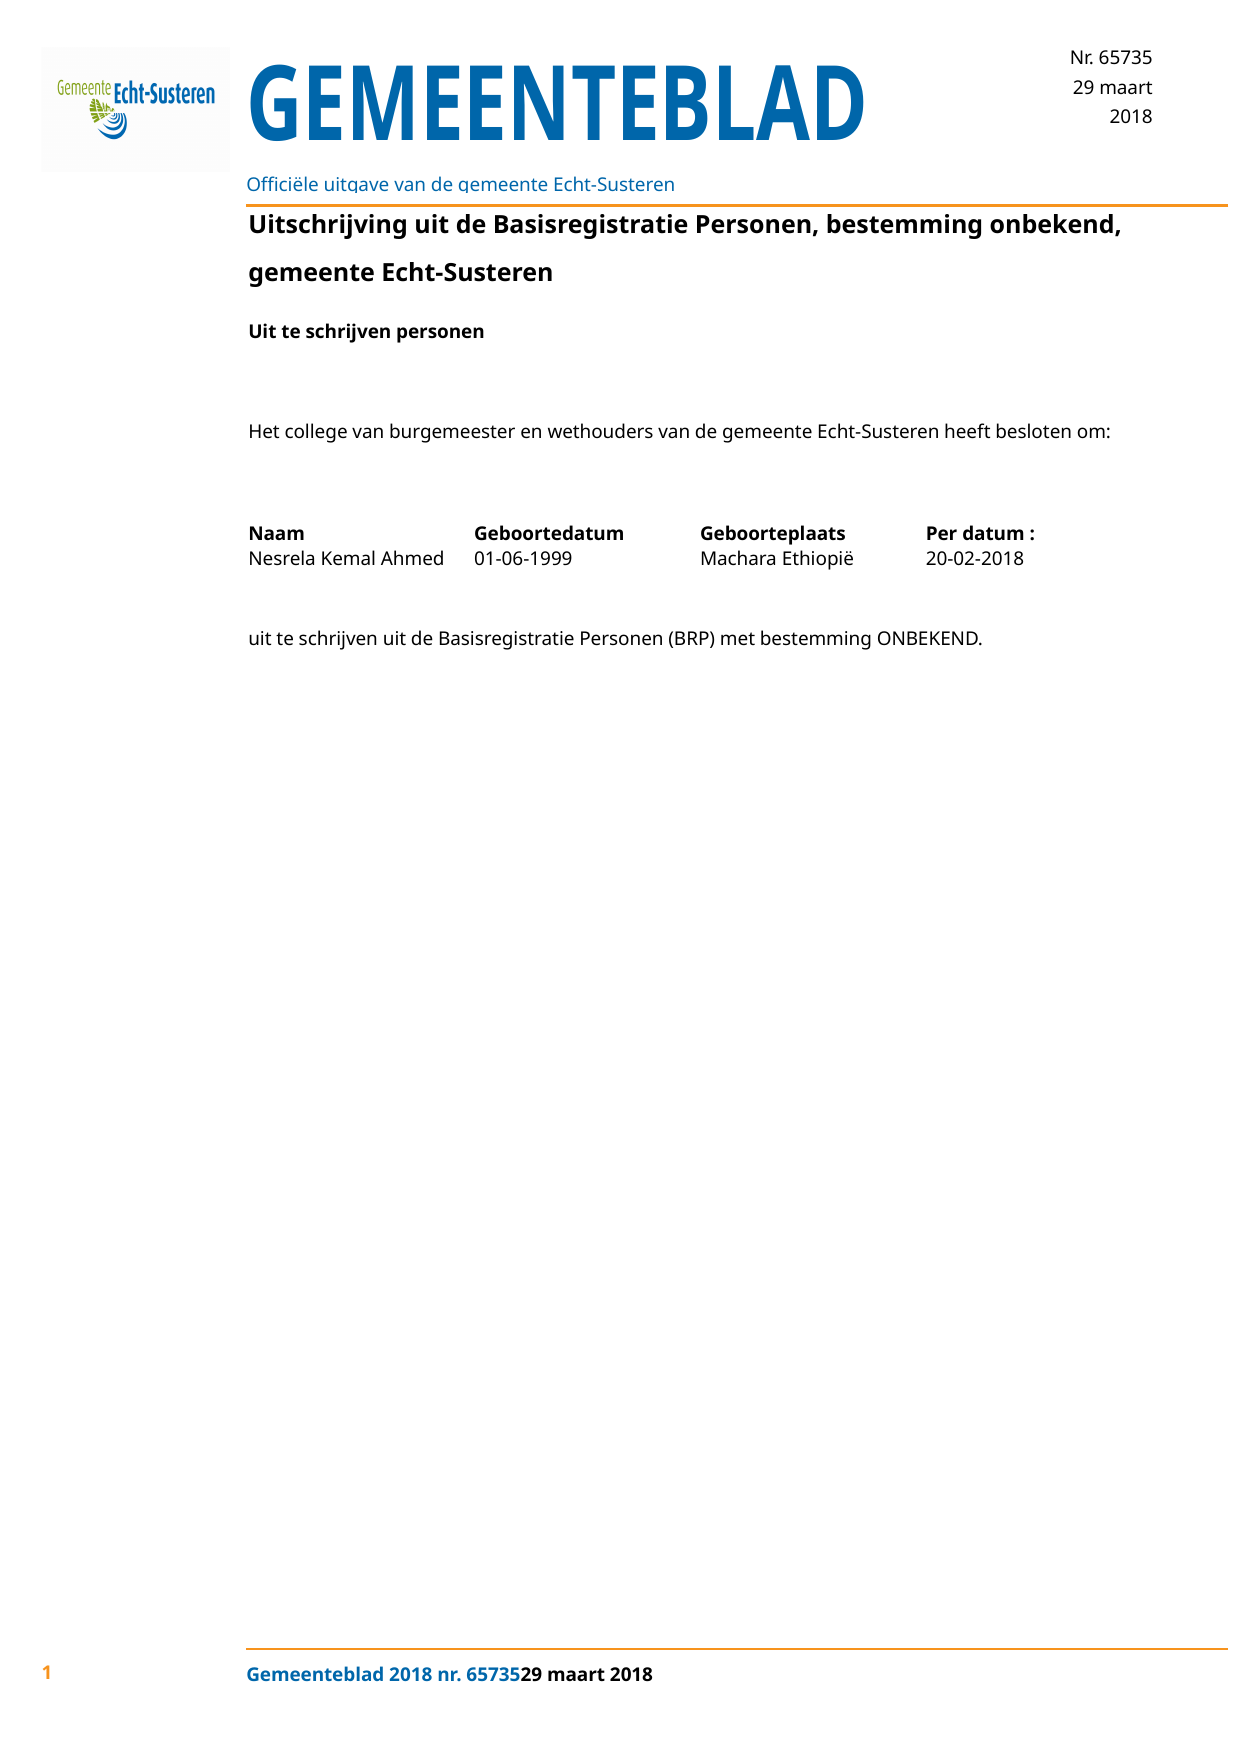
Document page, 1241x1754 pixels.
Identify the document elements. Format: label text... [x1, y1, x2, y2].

table_cell 01-06-1999 [474, 545, 700, 571]
table_header Geboorteplaats [700, 520, 926, 545]
text Uit te schrijven personen [248, 318, 1152, 344]
picture [41, 47, 231, 172]
text uit te schrijven uit de Basisregistratie Personen (BRP) met bestemming ONBEKEND. [248, 625, 1152, 651]
text Het college van burgemeester en wethouders van de gemeente Echt-Susteren heeft besloten om: [248, 419, 1152, 444]
text Uitschrijving uit de Basisregistratie Personen, bestemming onbekend, gemeente Echt-Susteren [248, 207, 1152, 288]
table_header Geboortedatum [474, 520, 700, 545]
table_cell Machara Ethiopië [700, 545, 926, 571]
table_header Per datum : [926, 520, 1152, 545]
table_header Naam [248, 520, 474, 545]
table_cell 20-02-2018 [926, 545, 1152, 571]
table_cell Nesrela Kemal Ahmed [248, 545, 474, 571]
